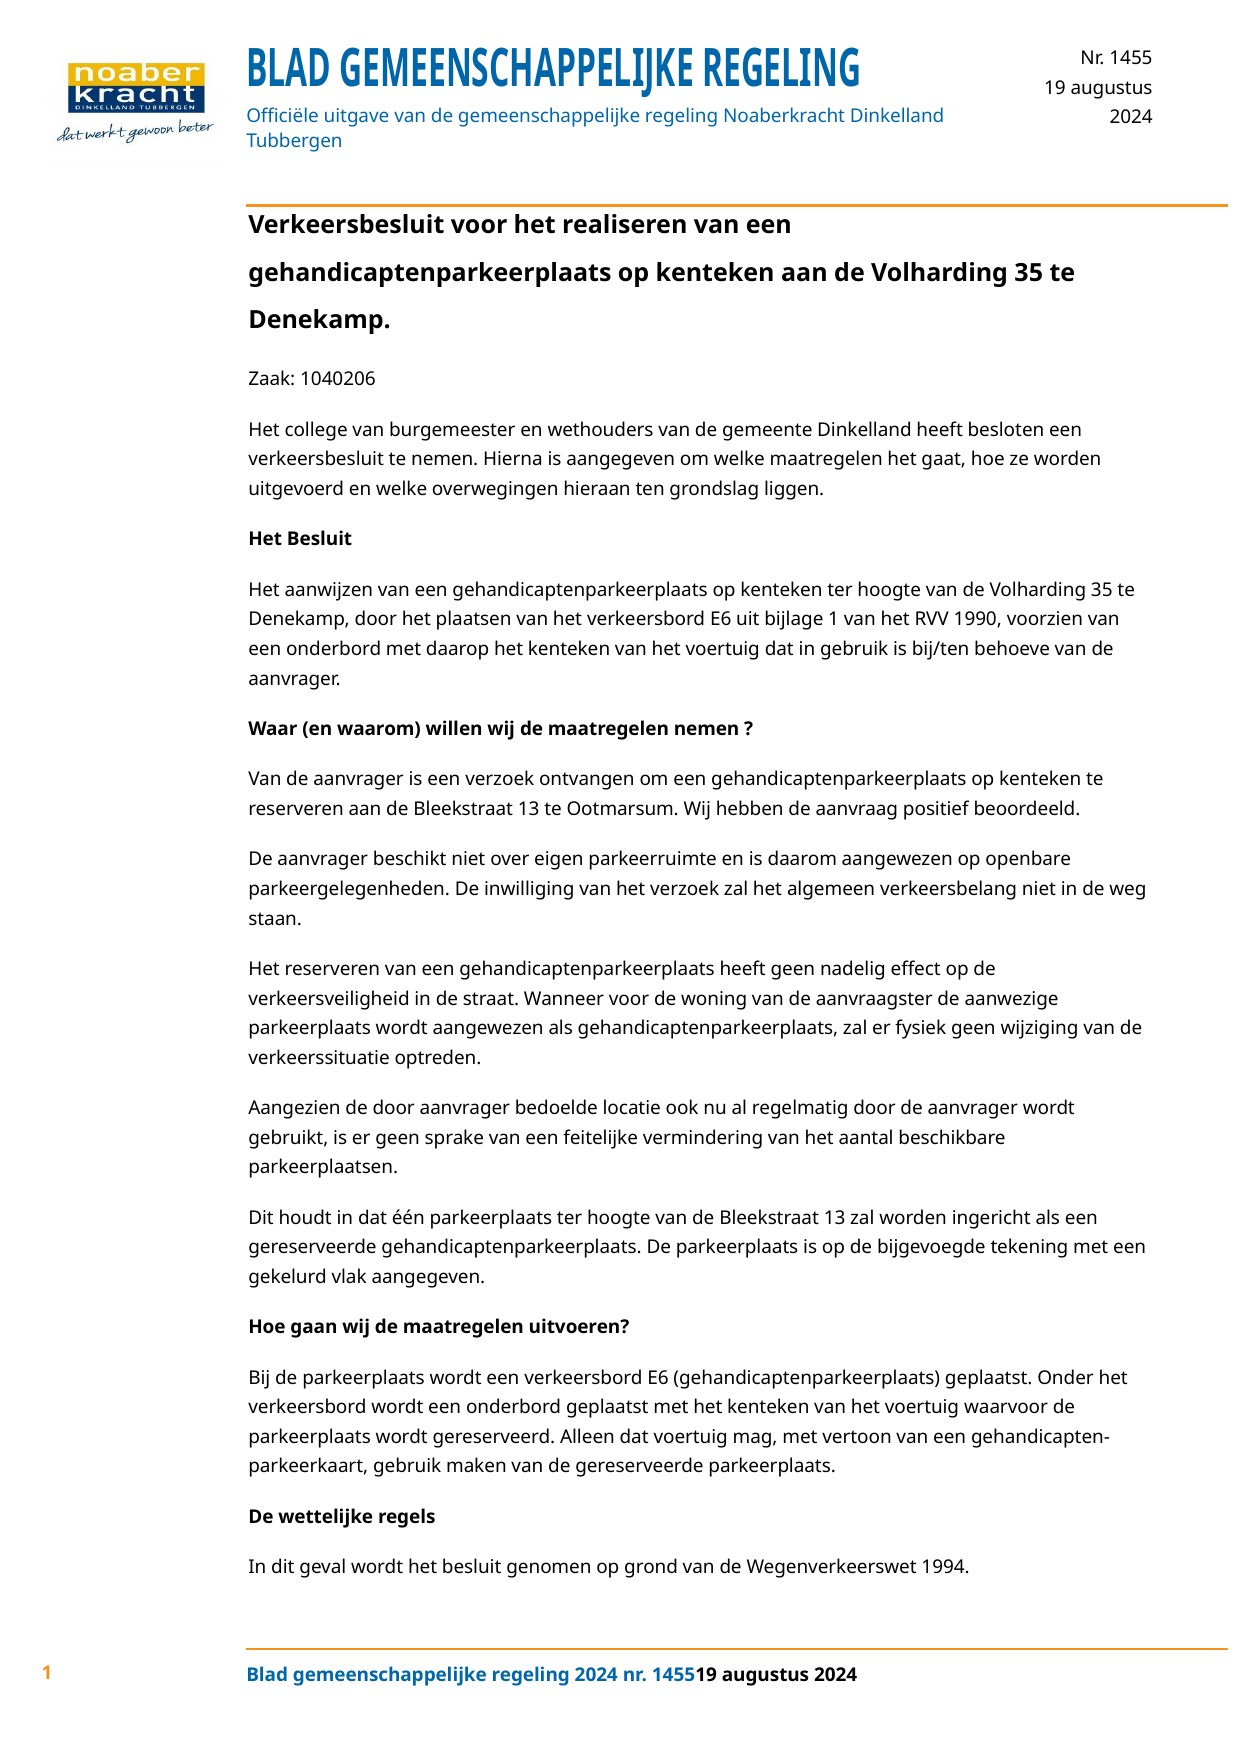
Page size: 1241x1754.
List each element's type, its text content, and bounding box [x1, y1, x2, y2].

text Het aanwijzen van een gehandicaptenparkeerplaats op kenteken ter hoogte van de Volharding 35 te Denekamp, door het plaatsen van het verkeersbord E6 uit bijlage 1 van het RVV 1990, voorzien van een onderbord met daarop het kenteken van het voertuig dat in gebruik is bij/ten behoeve van de aanvrager. [248, 576, 1152, 690]
text Het college van burgemeester en wethouders van de gemeente Dinkelland heeft besloten een verkeersbesluit te nemen. Hierna is aangegeven om welke maatregelen het gaat, hoe ze worden uitgevoerd en welke overwegingen hieraan ten grondslag liggen. [248, 416, 1152, 501]
text Hoe gaan wij de maatregelen uitvoeren? [248, 1313, 1152, 1339]
text De wettelijke regels [248, 1503, 1152, 1529]
text Van de aanvrager is een verzoek ontvangen om een gehandicaptenparkeerplaats op kenteken te reserveren aan de Bleekstraat 13 te Ootmarsum. Wij hebben de aanvraag positief beoordeeld. [248, 766, 1152, 821]
text Verkeersbesluit voor het realiseren van een gehandicaptenparkeerplaats op kenteken aan de Volharding 35 te Denekamp. [248, 207, 1152, 336]
text Het Besluit [248, 526, 1152, 551]
text Aangezien de door aanvrager bedoelde locatie ook nu al regelmatig door de aanvrager wordt gebruikt, is er geen sprake van een feitelijke vermindering van het aantal beschikbare parkeerplaatsen. [248, 1094, 1152, 1179]
text Waar (en waarom) willen wij de maatregelen nemen ? [248, 715, 1152, 741]
picture [41, 47, 231, 172]
text Dit houdt in dat één parkeerplaats ter hoogte van de Bleekstraat 13 zal worden ingericht als een gereserveerde gehandicaptenparkeerplaats. De parkeerplaats is op de bijgevoegde tekening met een gekelurd vlak aangegeven. [248, 1204, 1152, 1289]
text In dit geval wordt het besluit genomen op grond van de Wegenverkeerswet 1994. [248, 1553, 1152, 1579]
text Zaak: 1040206 [248, 366, 1152, 391]
text Het reserveren van een gehandicaptenparkeerplaats heeft geen nadelig effect op de verkeersveiligheid in de straat. Wanneer voor de woning van de aanvraagster de aanwezige parkeerplaats wordt aangewezen als gehandicaptenparkeerplaats, zal er fysiek geen wijziging van de verkeerssituatie optreden. [248, 955, 1152, 1069]
text De aanvrager beschikt niet over eigen parkeerruimte en is daarom aangewezen op openbare parkeergelegenheden. De inwilliging van het verzoek zal het algemeen verkeersbelang niet in de weg staan. [248, 846, 1152, 930]
text Bij de parkeerplaats wordt een verkeersbord E6 (gehandicaptenparkeerplaats) geplaatst. Onder het verkeersbord wordt een onderbord geplaatst met het kenteken van het voertuig waarvoor de parkeerplaats wordt gereserveerd. Alleen dat voertuig mag, met vertoon van een gehandicapten-parkeerkaart, gebruik maken van de gereserveerde parkeerplaats. [248, 1364, 1152, 1478]
